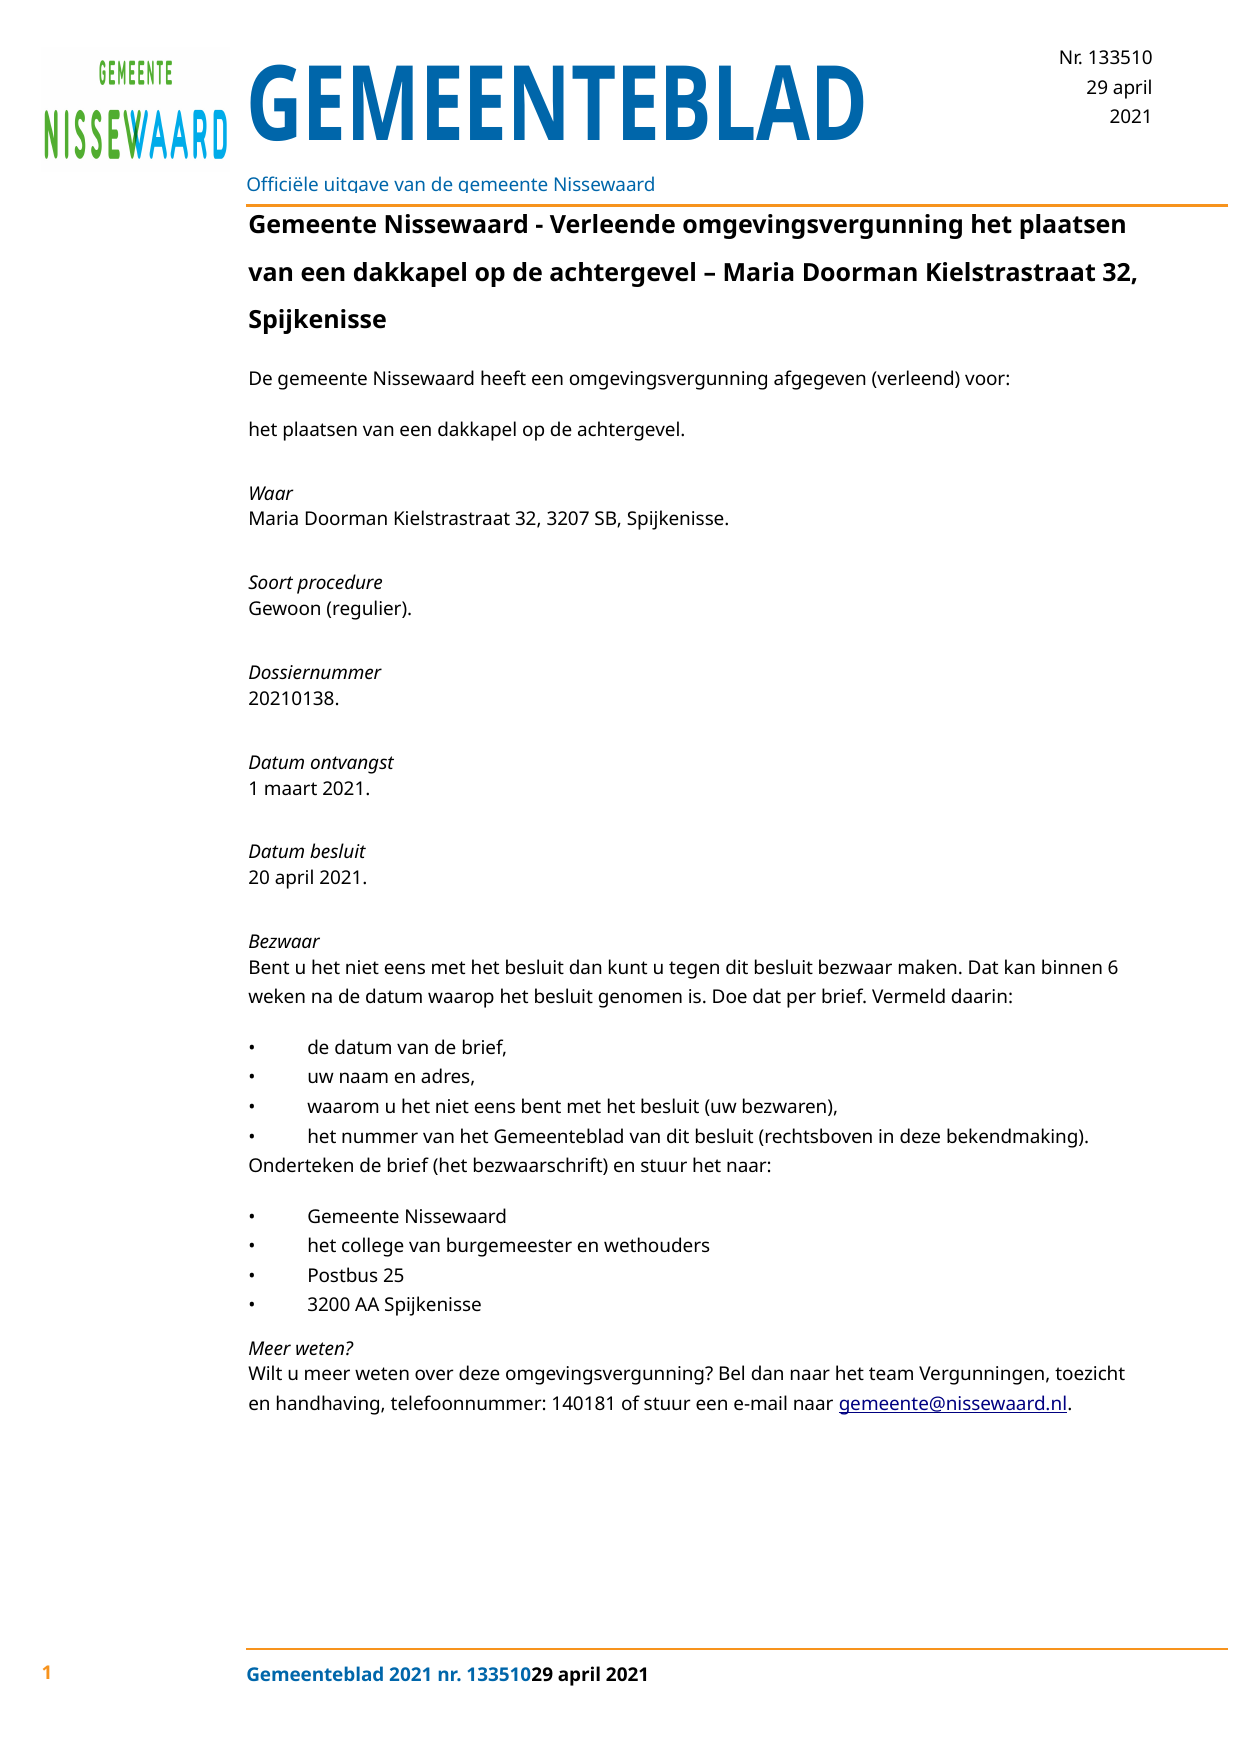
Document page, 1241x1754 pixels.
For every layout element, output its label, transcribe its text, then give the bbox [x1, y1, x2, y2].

text Bent u het niet eens met het besluit dan kunt u tegen dit besluit bezwaar maken. Dat kan binnen 6 weken na de datum waarop het besluit genomen is. Doe dat per brief. Vermeld daarin: [248, 954, 1152, 1009]
list het nummer van het Gemeenteblad van dit besluit (rechtsboven in deze bekendmaking). [248, 1123, 1152, 1148]
list Postbus 25 [248, 1262, 1152, 1288]
list de datum van de brief, [248, 1034, 1152, 1060]
list waarom u het niet eens bent met het besluit (uw bezwaren), [248, 1093, 1152, 1119]
text Dossiernummer [248, 659, 1152, 685]
text De gemeente Nissewaard heeft een omgevingsvergunning afgegeven (verleend) voor: [248, 366, 1152, 391]
text Gemeente Nissewaard - Verleende omgevingsvergunning het plaatsen van een dakkapel op de achtergevel – Maria Doorman Kielstrastraat 32, Spijkenisse [248, 207, 1152, 336]
text Soort procedure [248, 569, 1152, 595]
text Maria Doorman Kielstrastraat 32, 3207 SB, Spijkenisse. [248, 506, 1152, 531]
text Meer weten? [248, 1335, 1152, 1360]
text 1 maart 2021. [248, 775, 1152, 800]
list Gemeente Nissewaard [248, 1203, 1152, 1228]
text het plaatsen van een dakkapel op de achtergevel. [248, 416, 1152, 442]
text Wilt u meer weten over deze omgevingsvergunning? Bel dan naar het team Vergunningen, toezicht en handhaving, telefoonnummer: 140181 of stuur een e-mail naar gemeente@nissewaard.nl. [248, 1360, 1152, 1416]
text Datum ontvangst [248, 749, 1152, 775]
list 3200 AA Spijkenisse [248, 1292, 1152, 1317]
list het college van burgemeester en wethouders [248, 1232, 1152, 1258]
text Gewoon (regulier). [248, 595, 1152, 621]
list uw naam en adres, [248, 1064, 1152, 1089]
text 20210138. [248, 685, 1152, 711]
text Datum besluit [248, 839, 1152, 864]
text Waar [248, 480, 1152, 506]
text Onderteken de brief (het bezwaarschrift) en stuur het naar: [248, 1152, 1152, 1178]
picture [41, 47, 231, 172]
text 20 april 2021. [248, 864, 1152, 890]
text Bezwaar [248, 928, 1152, 954]
